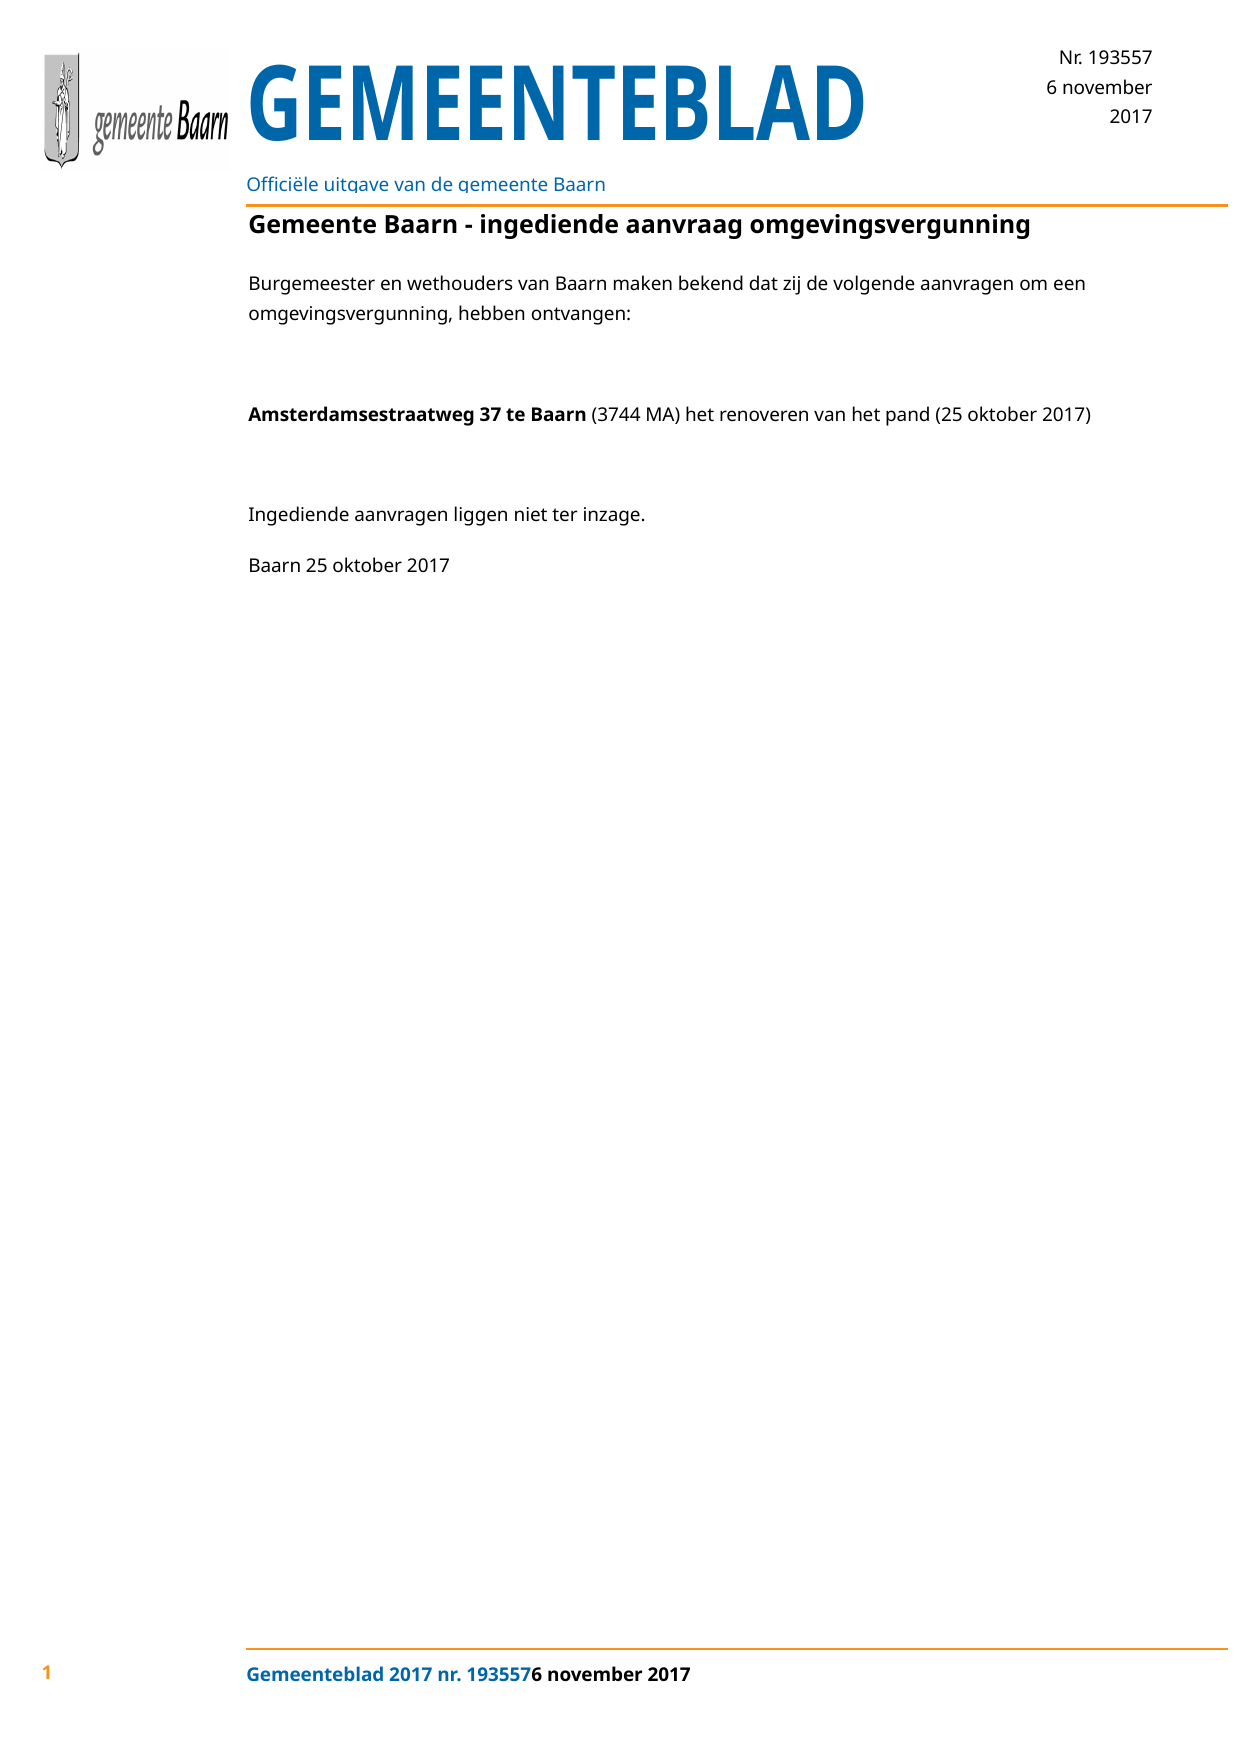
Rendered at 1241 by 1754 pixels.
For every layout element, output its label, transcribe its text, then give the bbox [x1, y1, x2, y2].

text Burgemeester en wethouders van Baarn maken bekend dat zij de volgende aanvragen om een omgevingsvergunning, hebben ontvangen: [248, 270, 1152, 326]
text Gemeente Baarn - ingediende aanvraag omgevingsvergunning [248, 207, 1152, 241]
text Amsterdamsestraatweg 37 te Baarn (3744 MA) het renoveren van het pand (25 oktober 2017) [248, 401, 1152, 426]
picture [41, 47, 231, 172]
text Baarn 25 oktober 2017 [248, 552, 1152, 578]
text Ingediende aanvragen liggen niet ter inzage. [248, 502, 1152, 527]
